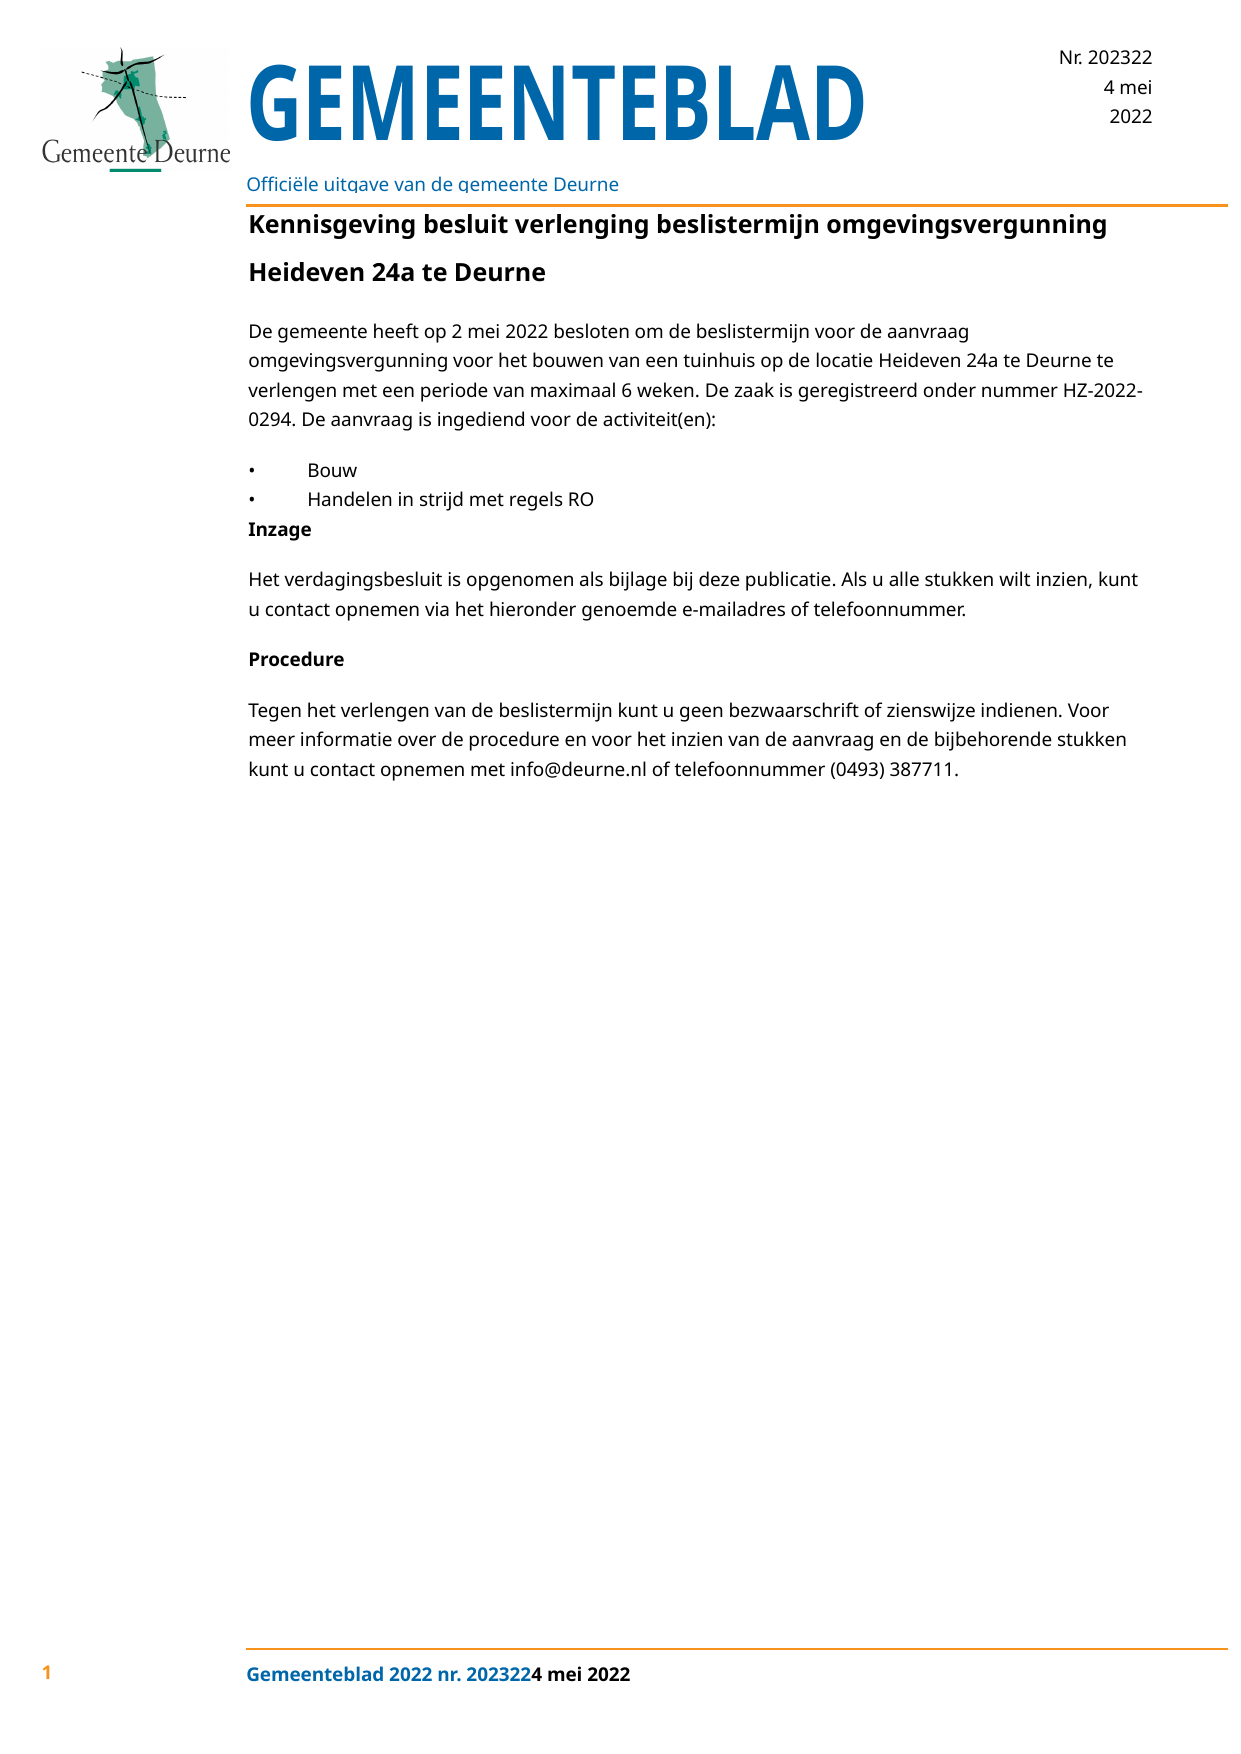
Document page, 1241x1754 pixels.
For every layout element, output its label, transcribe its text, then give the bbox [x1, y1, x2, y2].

list Bouw [248, 457, 1152, 483]
text Inzage [248, 516, 1152, 542]
text Kennisgeving besluit verlenging beslistermijn omgevingsvergunning Heideven 24a te Deurne [248, 207, 1152, 288]
text Tegen het verlengen van de beslistermijn kunt u geen bezwaarschrift of zienswijze indienen. Voor meer informatie over de procedure en voor het inzien van de aanvraag en de bijbehorende stukken kunt u contact opnemen met info@deurne.nl of telefoonnummer (0493) 387711. [248, 697, 1152, 782]
text De gemeente heeft op 2 mei 2022 besloten om de beslistermijn voor de aanvraag omgevingsvergunning voor het bouwen van een tuinhuis op de locatie Heideven 24a te Deurne te verlengen met een periode van maximaal 6 weken. De zaak is geregistreerd onder nummer HZ-2022-0294. De aanvraag is ingediend voor de activiteit(en): [248, 318, 1152, 432]
text Procedure [248, 647, 1152, 672]
picture [41, 47, 231, 172]
list Handelen in strijd met regels RO [248, 487, 1152, 512]
text Het verdagingsbesluit is opgenomen als bijlage bij deze publicatie. Als u alle stukken wilt inzien, kunt u contact opnemen via het hieronder genoemde e-mailadres of telefoonnummer. [248, 567, 1152, 622]
